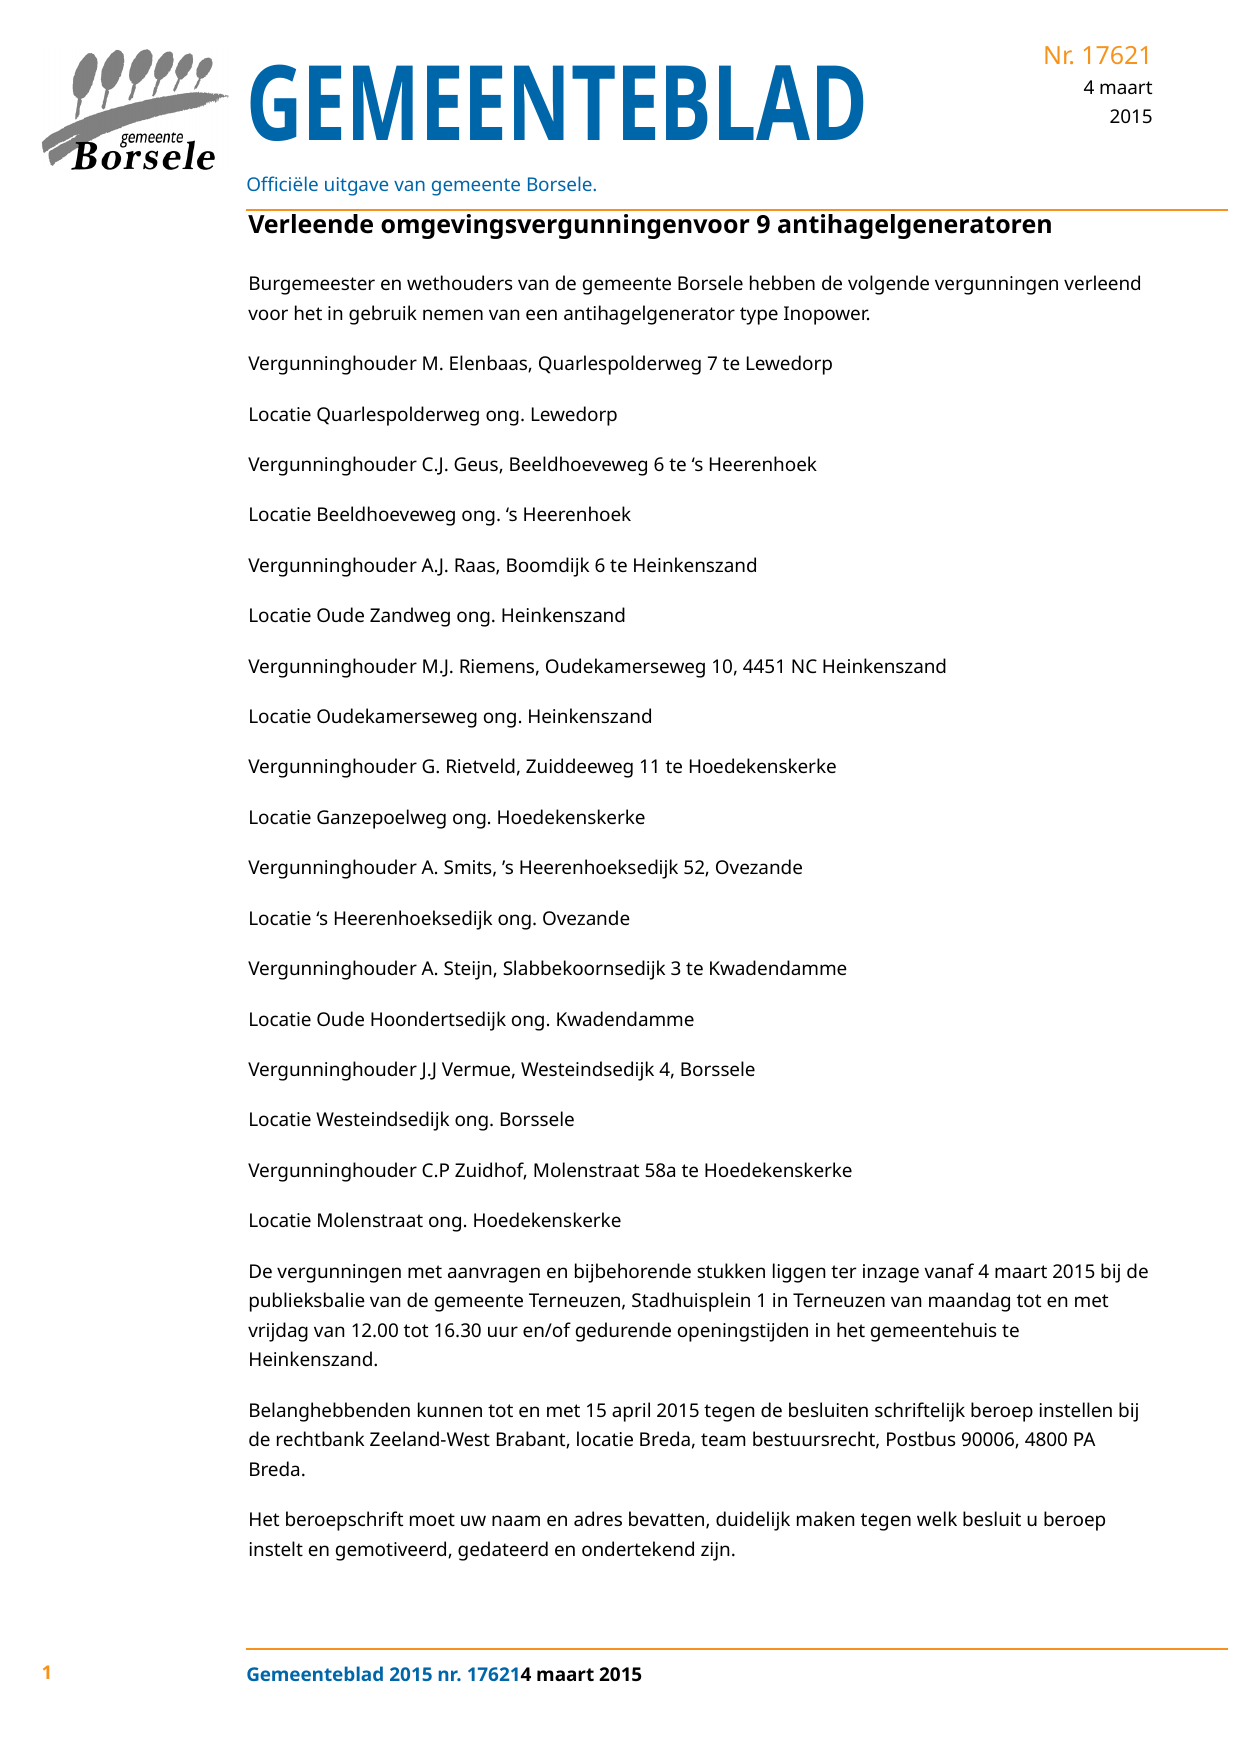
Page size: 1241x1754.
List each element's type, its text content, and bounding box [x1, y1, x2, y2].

text Vergunninghouder A. Steijn, Slabbekoornsedijk 3 te Kwadendamme [248, 955, 1152, 981]
text Locatie Oude Zandweg ong. Heinkenszand [248, 602, 1152, 628]
picture [41, 47, 231, 172]
text Vergunninghouder C.J. Geus, Beeldhoeveweg 6 te ‘s Heerenhoek [248, 451, 1152, 477]
text Het beroepschrift moet uw naam en adres bevatten, duidelijk maken tegen welk besluit u beroep instelt en gemotiveerd, gedateerd en ondertekend zijn. [248, 1507, 1152, 1562]
text Verleende omgevingsvergunningenvoor 9 antihagelgeneratoren [248, 211, 1152, 241]
text Burgemeester en wethouders van de gemeente Borsele hebben de volgende vergunningen verleend voor het in gebruik nemen van een antihagelgenerator type Inopower. [248, 270, 1152, 326]
text Vergunninghouder A.J. Raas, Boomdijk 6 te Heinkenszand [248, 552, 1152, 578]
text Locatie Ganzepoelweg ong. Hoedekenskerke [248, 804, 1152, 830]
text Locatie Oudekamerseweg ong. Heinkenszand [248, 703, 1152, 729]
text Locatie Beeldhoeveweg ong. ‘s Heerenhoek [248, 502, 1152, 527]
text Vergunninghouder J.J Vermue, Westeindsedijk 4, Borssele [248, 1056, 1152, 1082]
text Vergunninghouder A. Smits, ’s Heerenhoeksedijk 52, Ovezande [248, 854, 1152, 880]
text Locatie Molenstraat ong. Hoedekenskerke [248, 1207, 1152, 1233]
text De vergunningen met aanvragen en bijbehorende stukken liggen ter inzage vanaf 4 maart 2015 bij de publieksbalie van de gemeente Terneuzen, Stadhuisplein 1 in Terneuzen van maandag tot en met vrijdag van 12.00 tot 16.30 uur en/of gedurende openingstijden in het gemeentehuis te Heinkenszand. [248, 1258, 1152, 1372]
text Belanghebbenden kunnen tot en met 15 april 2015 tegen de besluiten schriftelijk beroep instellen bij de rechtbank Zeeland-West Brabant, locatie Breda, team bestuursrecht, Postbus 90006, 4800 PA Breda. [248, 1397, 1152, 1482]
text Locatie ‘s Heerenhoeksedijk ong. Ovezande [248, 905, 1152, 931]
text Locatie Quarlespolderweg ong. Lewedorp [248, 401, 1152, 426]
text Vergunninghouder C.P Zuidhof, Molenstraat 58a te Hoedekenskerke [248, 1157, 1152, 1183]
text Vergunninghouder G. Rietveld, Zuiddeeweg 11 te Hoedekenskerke [248, 754, 1152, 779]
text Locatie Oude Hoondertsedijk ong. Kwadendamme [248, 1006, 1152, 1031]
text Locatie Westeindsedijk ong. Borssele [248, 1107, 1152, 1132]
text Vergunninghouder M.J. Riemens, Oudekamerseweg 10, 4451 NC Heinkenszand [248, 653, 1152, 678]
text Vergunninghouder M. Elenbaas, Quarlespolderweg 7 te Lewedorp [248, 350, 1152, 376]
